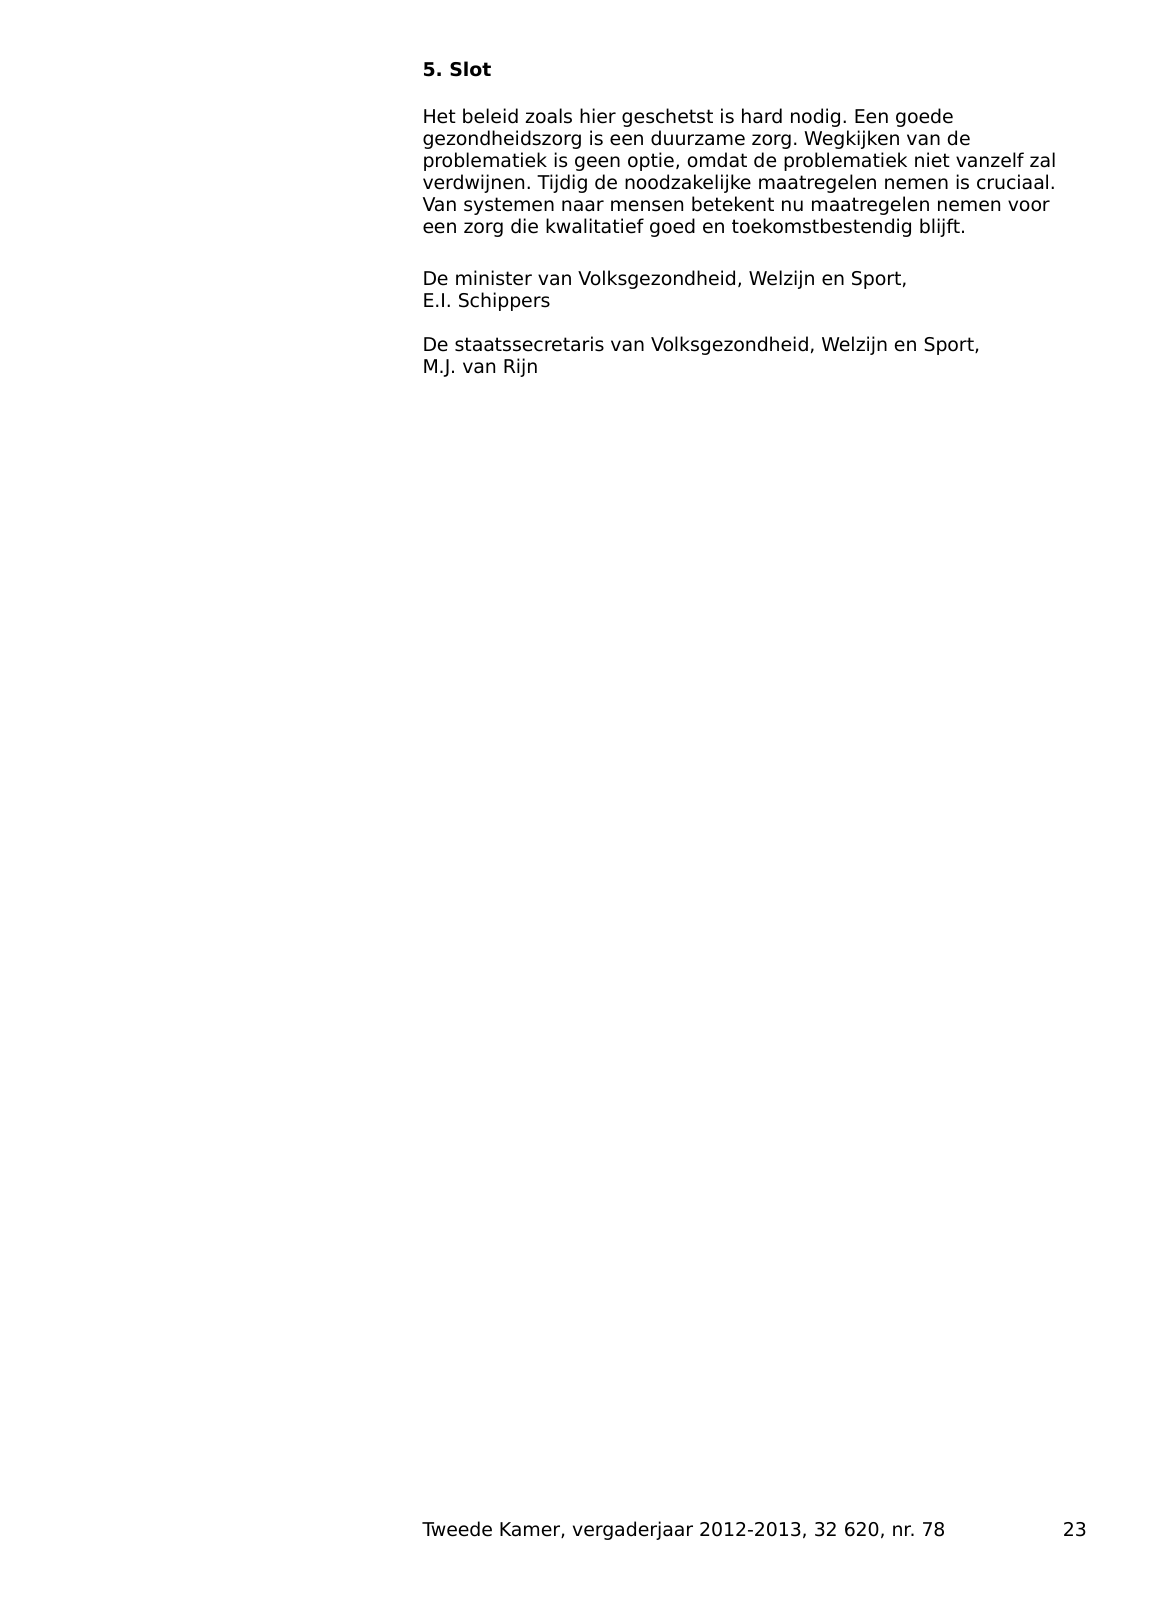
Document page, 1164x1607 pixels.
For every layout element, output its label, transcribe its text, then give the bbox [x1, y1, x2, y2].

text De staatssecretaris van Volksgezondheid, Welzijn en Sport, M.J. van Rijn [422, 334, 1087, 378]
subtitle 5. Slot [422, 59, 1087, 81]
text Het beleid zoals hier geschetst is hard nodig. Een goede gezondheidszorg is een duurzame zorg. Wegkijken van de problematiek is geen optie, omdat de problematiek niet vanzelf zal verdwijnen. Tijdig de noodzakelijke maatregelen nemen is cruciaal. Van systemen naar mensen betekent nu maatregelen nemen voor een zorg die kwalitatief goed en toekomstbestendig blijft. [422, 106, 1087, 238]
text De minister van Volksgezondheid, Welzijn en Sport, E.I. Schippers [422, 268, 1087, 312]
